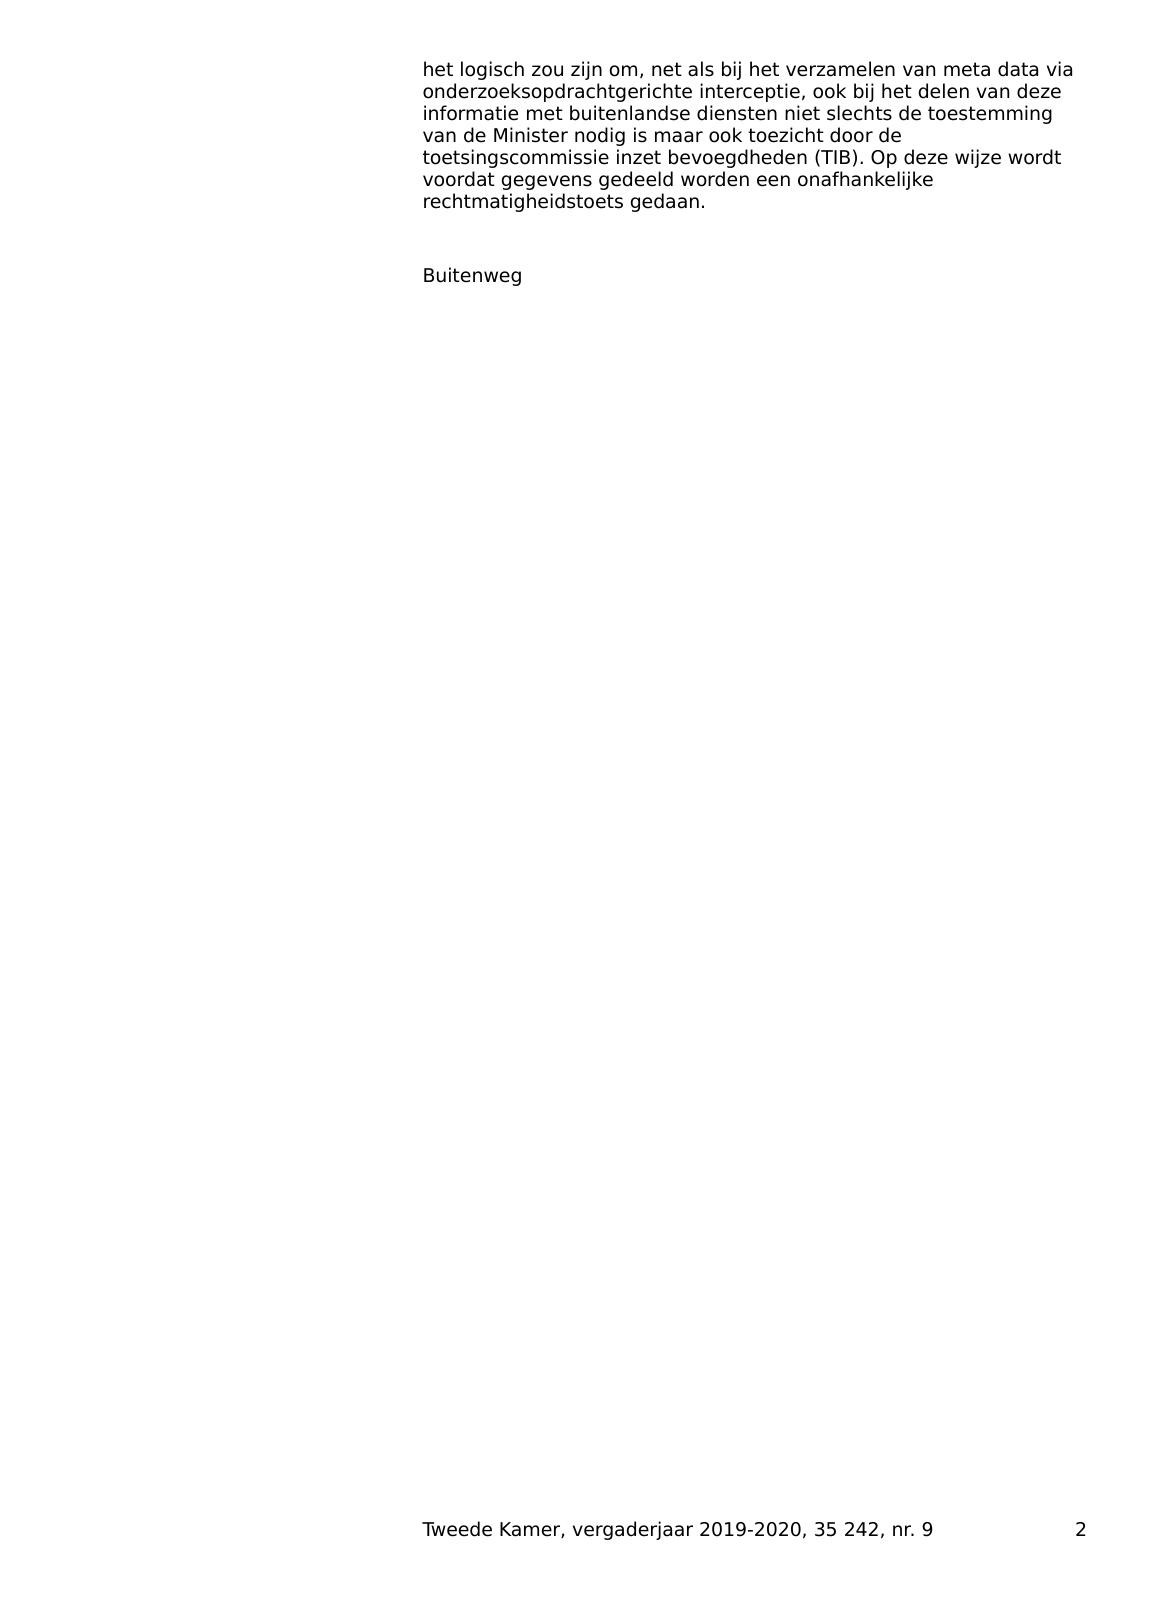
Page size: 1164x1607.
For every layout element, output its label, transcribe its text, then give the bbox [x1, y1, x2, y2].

text Buitenweg [422, 243, 1087, 287]
text het logisch zou zijn om, net als bij het verzamelen van meta data via onderzoeksopdrachtgerichte interceptie, ook bij het delen van deze informatie met buitenlandse diensten niet slechts de toestemming van de Minister nodig is maar ook toezicht door de toetsingscommissie inzet bevoegdheden (TIB). Op deze wijze wordt voordat gegevens gedeeld worden een onafhankelijke rechtmatigheidstoets gedaan. [422, 59, 1087, 213]
